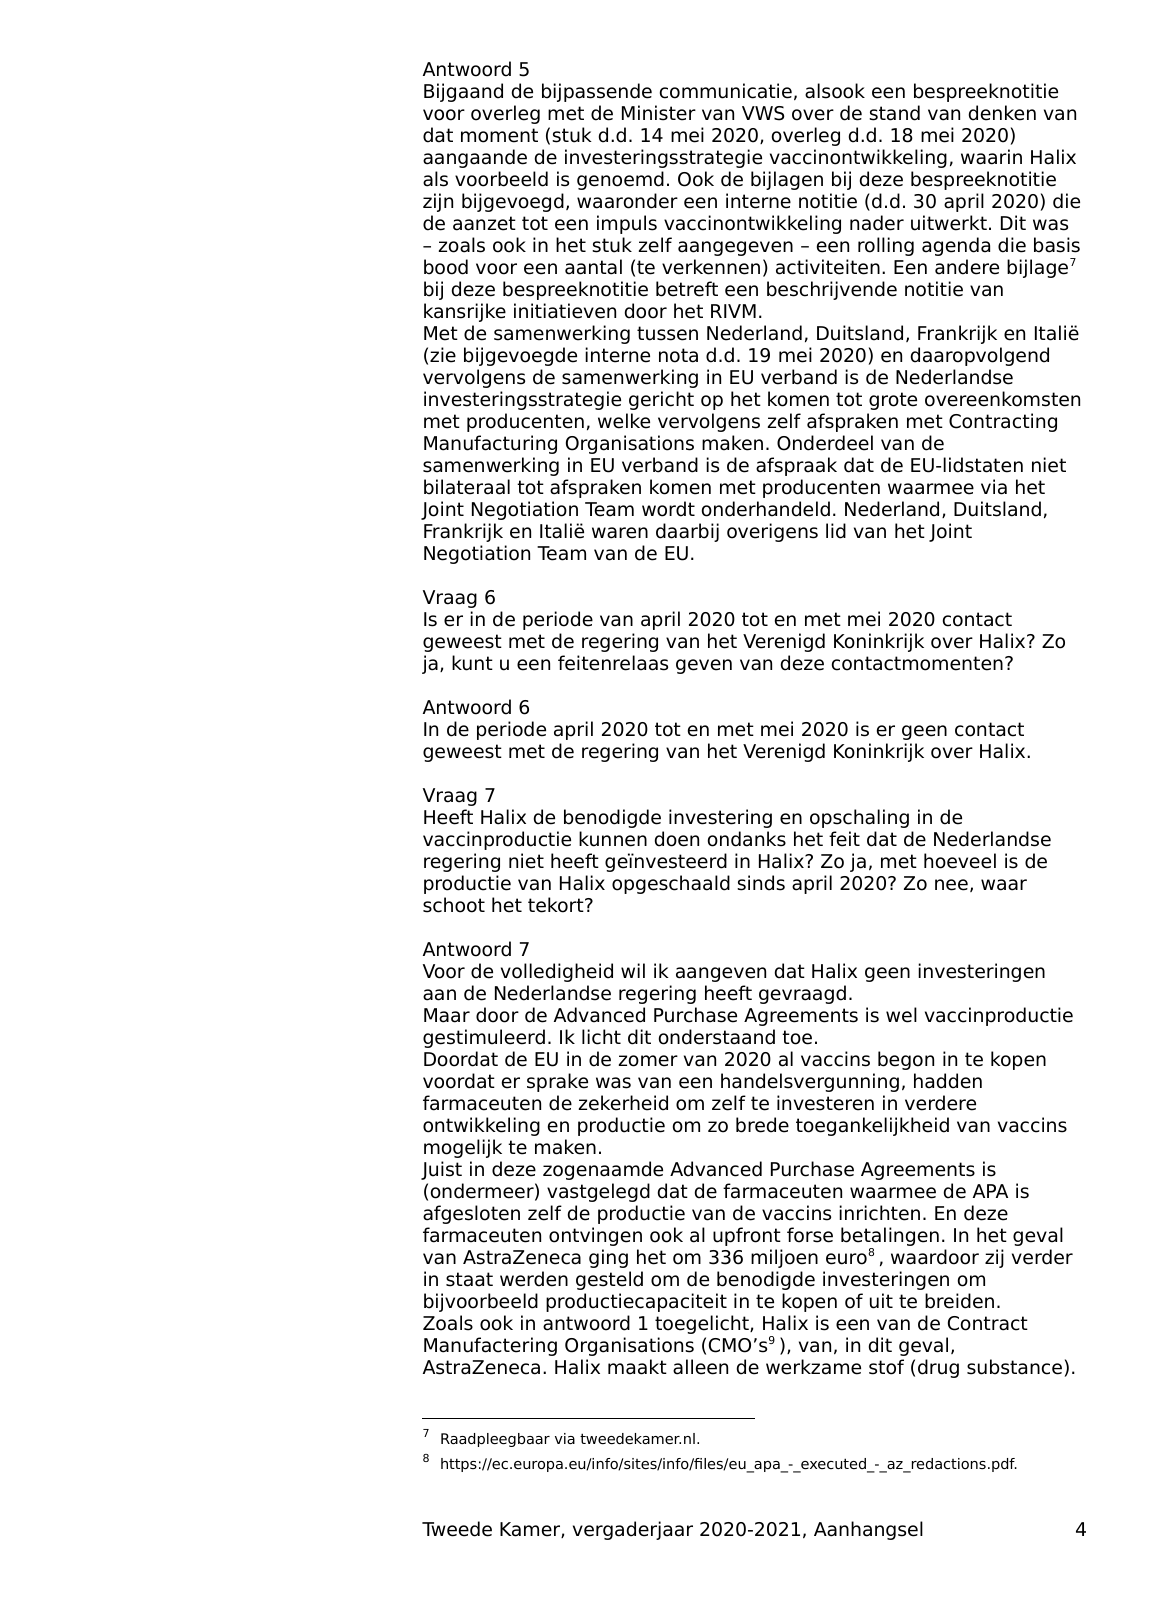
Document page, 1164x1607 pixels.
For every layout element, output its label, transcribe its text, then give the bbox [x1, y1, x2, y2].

text Vraag 6 [422, 587, 1087, 609]
text Met de samenwerking tussen Nederland, Duitsland, Frankrijk en Italië (zie bijgevoegde interne nota d.d. 19 mei 2020) en daaropvolgend vervolgens de samenwerking in EU verband is de Nederlandse investeringsstrategie gericht op het komen tot grote overeenkomsten met producenten, welke vervolgens zelf afspraken met Contracting Manufacturing Organisations maken. Onderdeel van de samenwerking in EU verband is de afspraak dat de EU-lidstaten niet bilateraal tot afspraken komen met producenten waarmee via het Joint Negotiation Team wordt onderhandeld. Nederland, Duitsland, Frankrijk en Italië waren daarbij overigens lid van het Joint Negotiation Team van de EU. [422, 323, 1087, 564]
text Antwoord 5 [422, 59, 1087, 81]
text Zoals ook in antwoord 1 toegelicht, Halix is een van de Contract Manufactering Organisations (CMO’s), van, in dit geval, AstraZeneca. Halix maakt alleen de werkzame stof (drug substance). [422, 1313, 1087, 1379]
text Antwoord 6 [422, 697, 1087, 719]
text Doordat de EU in de zomer van 2020 al vaccins begon in te kopen voordat er sprake was van een handelsvergunning, hadden farmaceuten de zekerheid om zelf te investeren in verdere ontwikkeling en productie om zo brede toegankelijkheid van vaccins mogelijk te maken. [422, 1049, 1087, 1159]
text Heeft Halix de benodigde investering en opschaling in de vaccinproductie kunnen doen ondanks het feit dat de Nederlandse regering niet heeft geïnvesteerd in Halix? Zo ja, met hoeveel is de productie van Halix opgeschaald sinds april 2020? Zo nee, waar schoot het tekort? [422, 807, 1087, 917]
text Bijgaand de bijpassende communicatie, alsook een bespreeknotitie voor overleg met de Minister van VWS over de stand van denken van dat moment (stuk d.d. 14 mei 2020, overleg d.d. 18 mei 2020) aangaande de investeringsstrategie vaccinontwikkeling, waarin Halix als voorbeeld is genoemd. Ook de bijlagen bij deze bespreeknotitie zijn bijgevoegd, waaronder een interne notitie (d.d. 30 april 2020) die de aanzet tot een impuls vaccinontwikkeling nader uitwerkt. Dit was – zoals ook in het stuk zelf aangegeven – een rolling agenda die basis bood voor een aantal (te verkennen) activiteiten. Een andere bijlage bij deze bespreeknotitie betreft een beschrijvende notitie van kansrijke initiatieven door het RIVM. [422, 81, 1087, 323]
text Antwoord 7 [422, 939, 1087, 961]
text Voor de volledigheid wil ik aangeven dat Halix geen investeringen aan de Nederlandse regering heeft gevraagd. [422, 961, 1087, 1005]
text Maar door de Advanced Purchase Agreements is wel vaccinproductie gestimuleerd. Ik licht dit onderstaand toe. [422, 1005, 1087, 1049]
text In de periode april 2020 tot en met mei 2020 is er geen contact geweest met de regering van het Verenigd Koninkrijk over Halix. [422, 719, 1087, 763]
text Raadpleegbaar via tweedekamer.nl. [422, 1427, 1087, 1449]
text https://ec.europa.eu/info/sites/info/files/eu_apa_-_executed_-_az_redactions.pdf. [422, 1452, 1087, 1474]
text Vraag 7 [422, 785, 1087, 807]
text Is er in de periode van april 2020 tot en met mei 2020 contact geweest met de regering van het Verenigd Koninkrijk over Halix? Zo ja, kunt u een feitenrelaas geven van deze contactmomenten? [422, 609, 1087, 675]
text Juist in deze zogenaamde Advanced Purchase Agreements is (ondermeer) vastgelegd dat de farmaceuten waarmee de APA is afgesloten zelf de productie van de vaccins inrichten. En deze farmaceuten ontvingen ook al upfront forse betalingen. In het geval van AstraZeneca ging het om 336 miljoen euro, waardoor zij verder in staat werden gesteld om de benodigde investeringen om bijvoorbeeld productiecapaciteit in te kopen of uit te breiden. [422, 1159, 1087, 1313]
